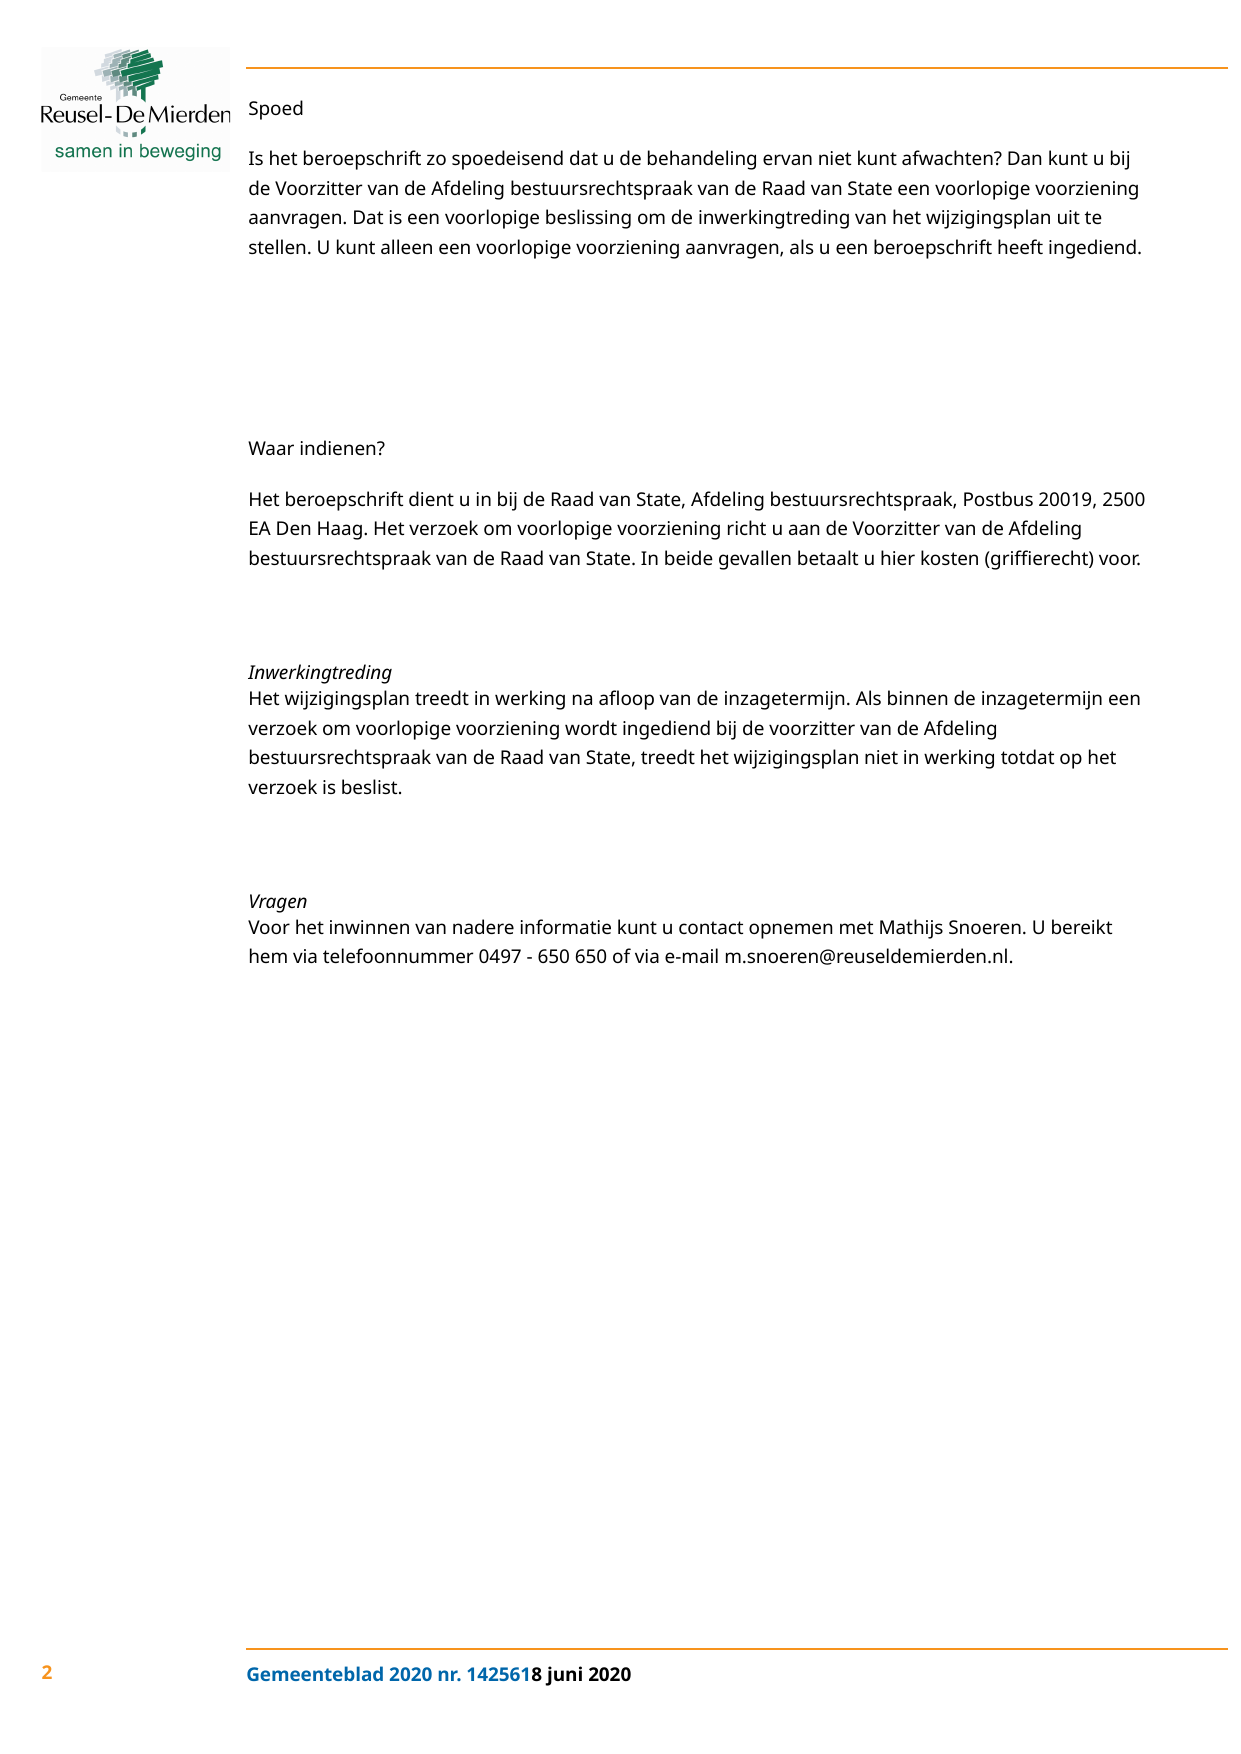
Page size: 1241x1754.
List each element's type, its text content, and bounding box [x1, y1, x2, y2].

text Inwerkingtreding [248, 659, 1152, 685]
text Waar indienen? [248, 436, 1152, 461]
text Spoed [248, 95, 1152, 121]
text Is het beroepschrift zo spoedeisend dat u de behandeling ervan niet kunt afwachten? Dan kunt u bij de Voorzitter van de Afdeling bestuursrechtspraak van de Raad van State een voorlopige voorziening aanvragen. Dat is een voorlopige beslissing om de inwerkingtreding van het wijzigingsplan uit te stellen. U kunt alleen een voorlopige voorziening aanvragen, als u een beroepschrift heeft ingediend. [248, 145, 1152, 260]
text Het beroepschrift dient u in bij de Raad van State, Afdeling bestuursrechtspraak, Postbus 20019, 2500 EA Den Haag. Het verzoek om voorlopige voorziening richt u aan de Voorzitter van de Afdeling bestuursrechtspraak van de Raad van State. In beide gevallen betaalt u hier kosten (griffierecht) voor. [248, 486, 1152, 571]
text Het wijzigingsplan treedt in werking na afloop van de inzagetermijn. Als binnen de inzagetermijn een verzoek om voorlopige voorziening wordt ingediend bij de voorzitter van de Afdeling bestuursrechtspraak van de Raad van State, treedt het wijzigingsplan niet in werking totdat op het verzoek is beslist. [248, 685, 1152, 800]
picture [41, 47, 231, 172]
text Voor het inwinnen van nadere informatie kunt u contact opnemen met Mathijs Snoeren. U bereikt hem via telefoonnummer 0497 - 650 650 of via e-mail m.snoeren@reuseldemierden.nl. [248, 914, 1152, 969]
text Vragen [248, 888, 1152, 914]
